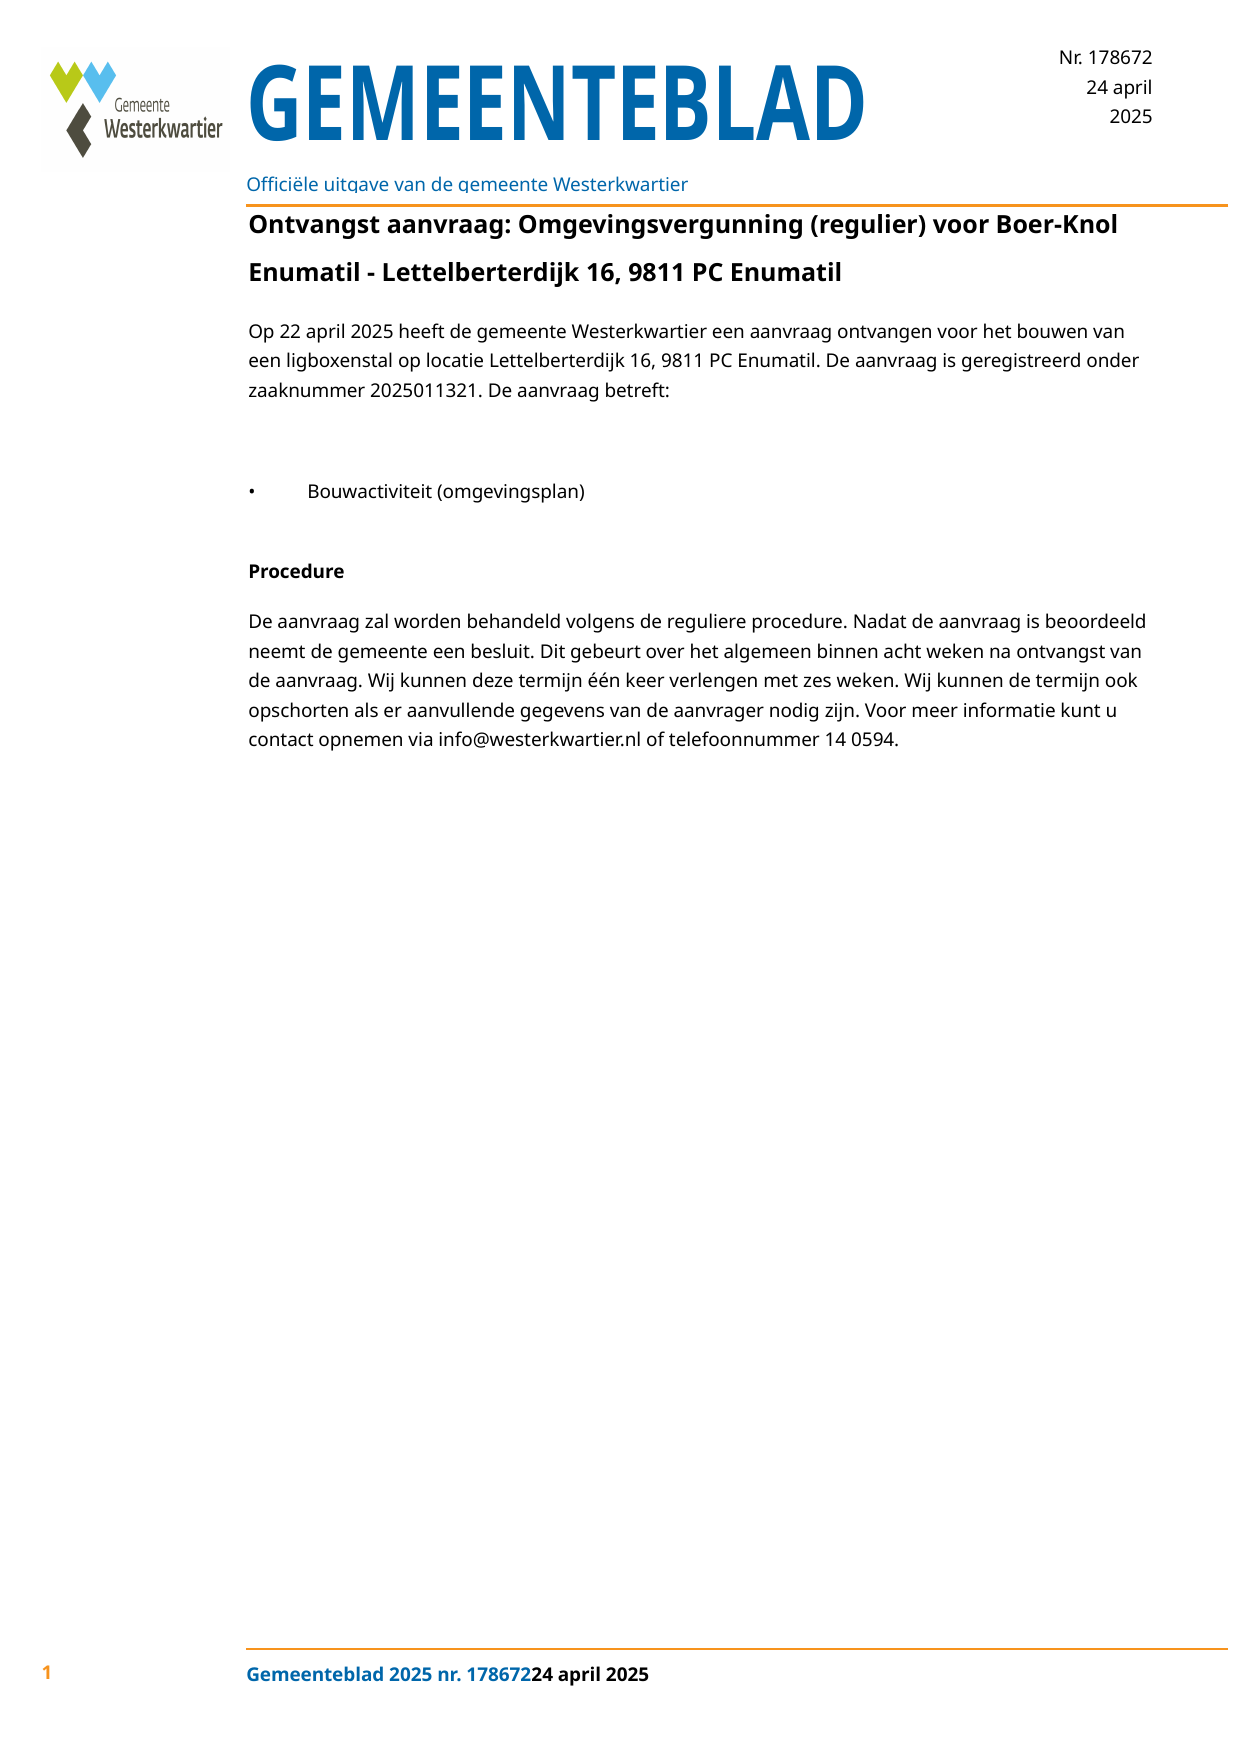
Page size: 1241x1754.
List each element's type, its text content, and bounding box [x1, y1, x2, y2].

text Procedure [248, 558, 1152, 584]
text Ontvangst aanvraag: Omgevingsvergunning (regulier) voor Boer-Knol Enumatil - Lettelberterdijk 16, 9811 PC Enumatil [248, 207, 1152, 288]
list Bouwactiviteit (omgevingsplan) [248, 478, 1152, 504]
text De aanvraag zal worden behandeld volgens de reguliere procedure. Nadat de aanvraag is beoordeeld neemt de gemeente een besluit. Dit gebeurt over het algemeen binnen acht weken na ontvangst van de aanvraag. Wij kunnen deze termijn één keer verlengen met zes weken. Wij kunnen de termijn ook opschorten als er aanvullende gegevens van de aanvrager nodig zijn. Voor meer informatie kunt u contact opnemen via info@westerkwartier.nl of telefoonnummer 14 0594. [248, 608, 1152, 752]
picture [41, 47, 231, 172]
text Op 22 april 2025 heeft de gemeente Westerkwartier een aanvraag ontvangen voor het bouwen van een ligboxenstal op locatie Lettelberterdijk 16, 9811 PC Enumatil. De aanvraag is geregistreerd onder zaaknummer 2025011321. De aanvraag betreft: [248, 318, 1152, 403]
